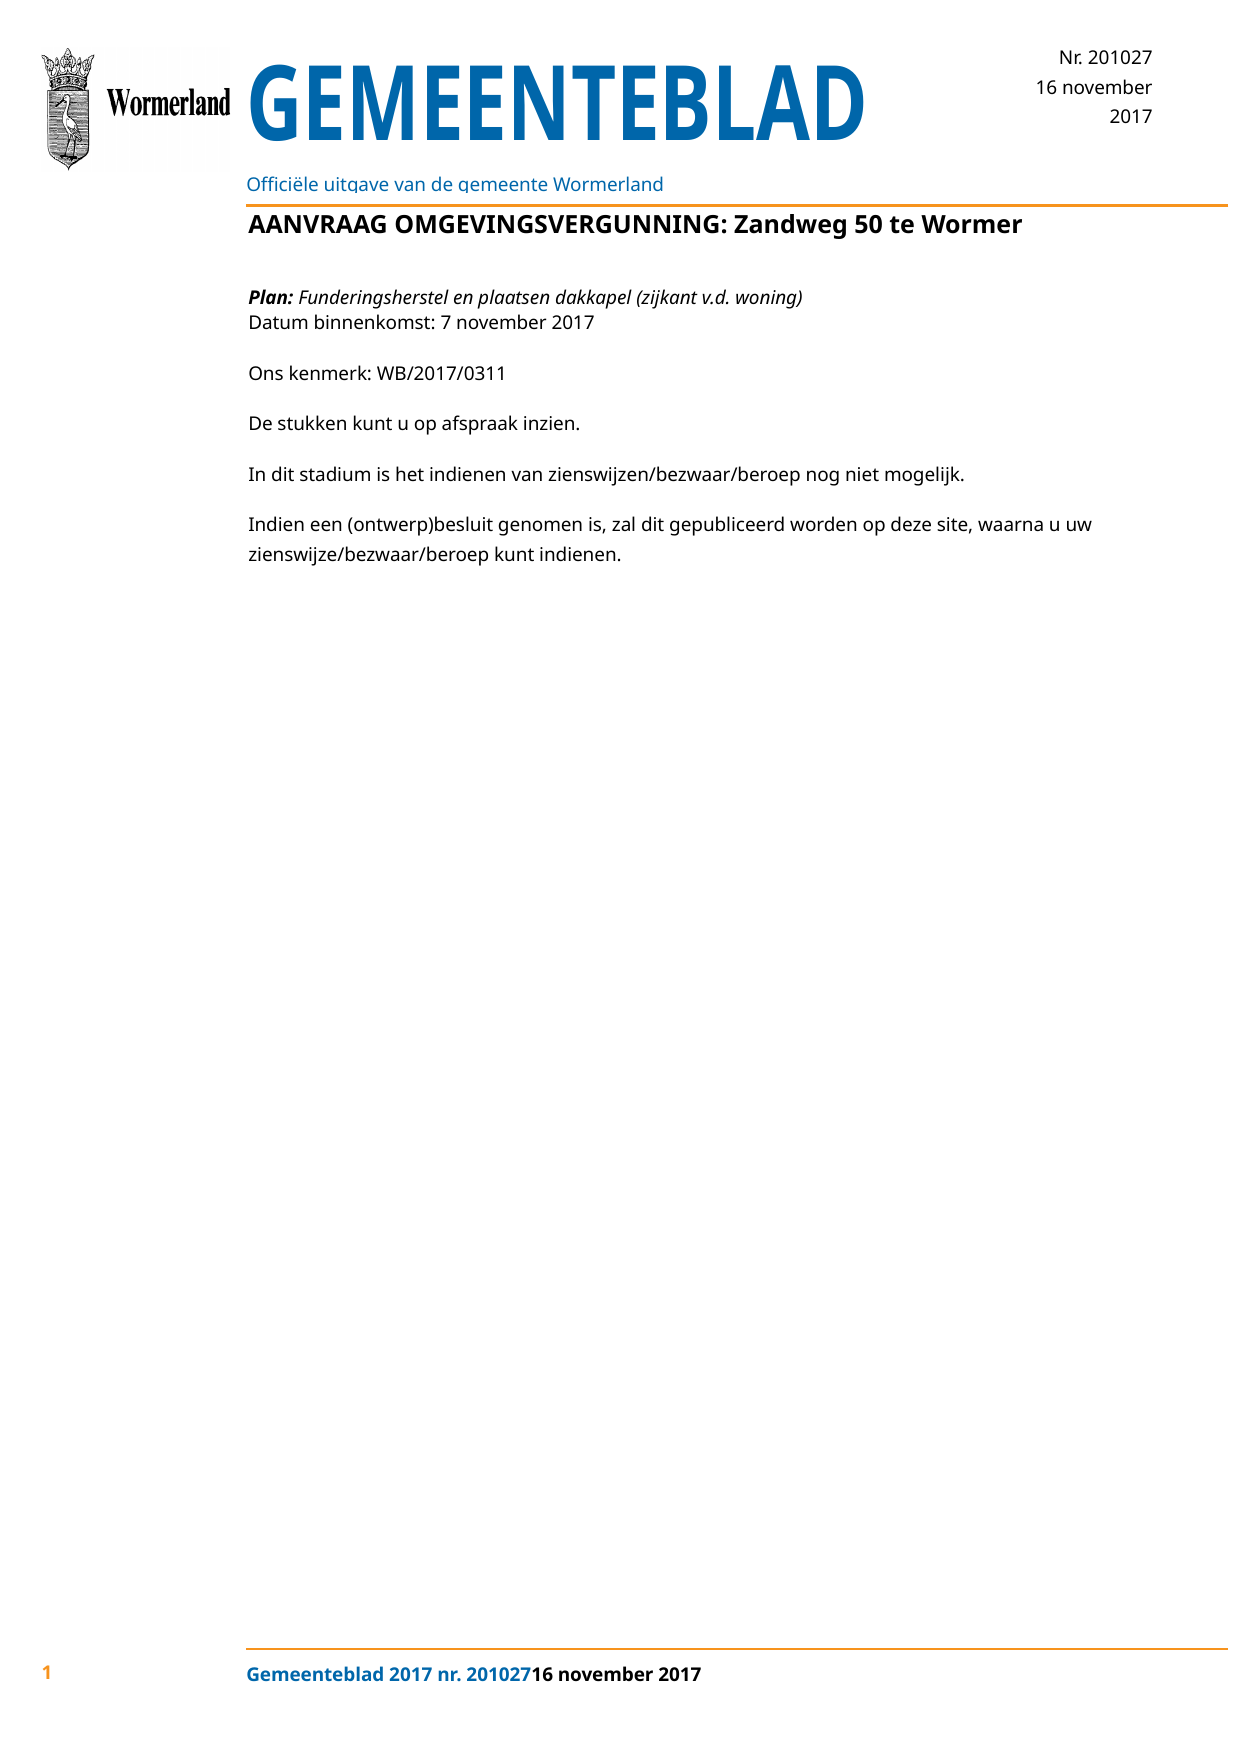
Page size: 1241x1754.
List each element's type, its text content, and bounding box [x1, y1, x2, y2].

text De stukken kunt u op afspraak inzien. [248, 410, 1152, 436]
text Datum binnenkomst: 7 november 2017 [248, 309, 1152, 335]
picture [41, 47, 231, 172]
text AANVRAAG OMGEVINGSVERGUNNING: Zandweg 50 te Wormer [248, 207, 1152, 241]
text Ons kenmerk: WB/2017/0311 [248, 360, 1152, 386]
text In dit stadium is het indienen van zienswijzen/bezwaar/beroep nog niet mogelijk. [248, 461, 1152, 487]
text Plan: Funderingsherstel en plaatsen dakkapel (zijkant v.d. woning) [248, 284, 1152, 309]
text Indien een (ontwerp)besluit genomen is, zal dit gepubliceerd worden op deze site, waarna u uw zienswijze/bezwaar/beroep kunt indienen. [248, 511, 1152, 567]
